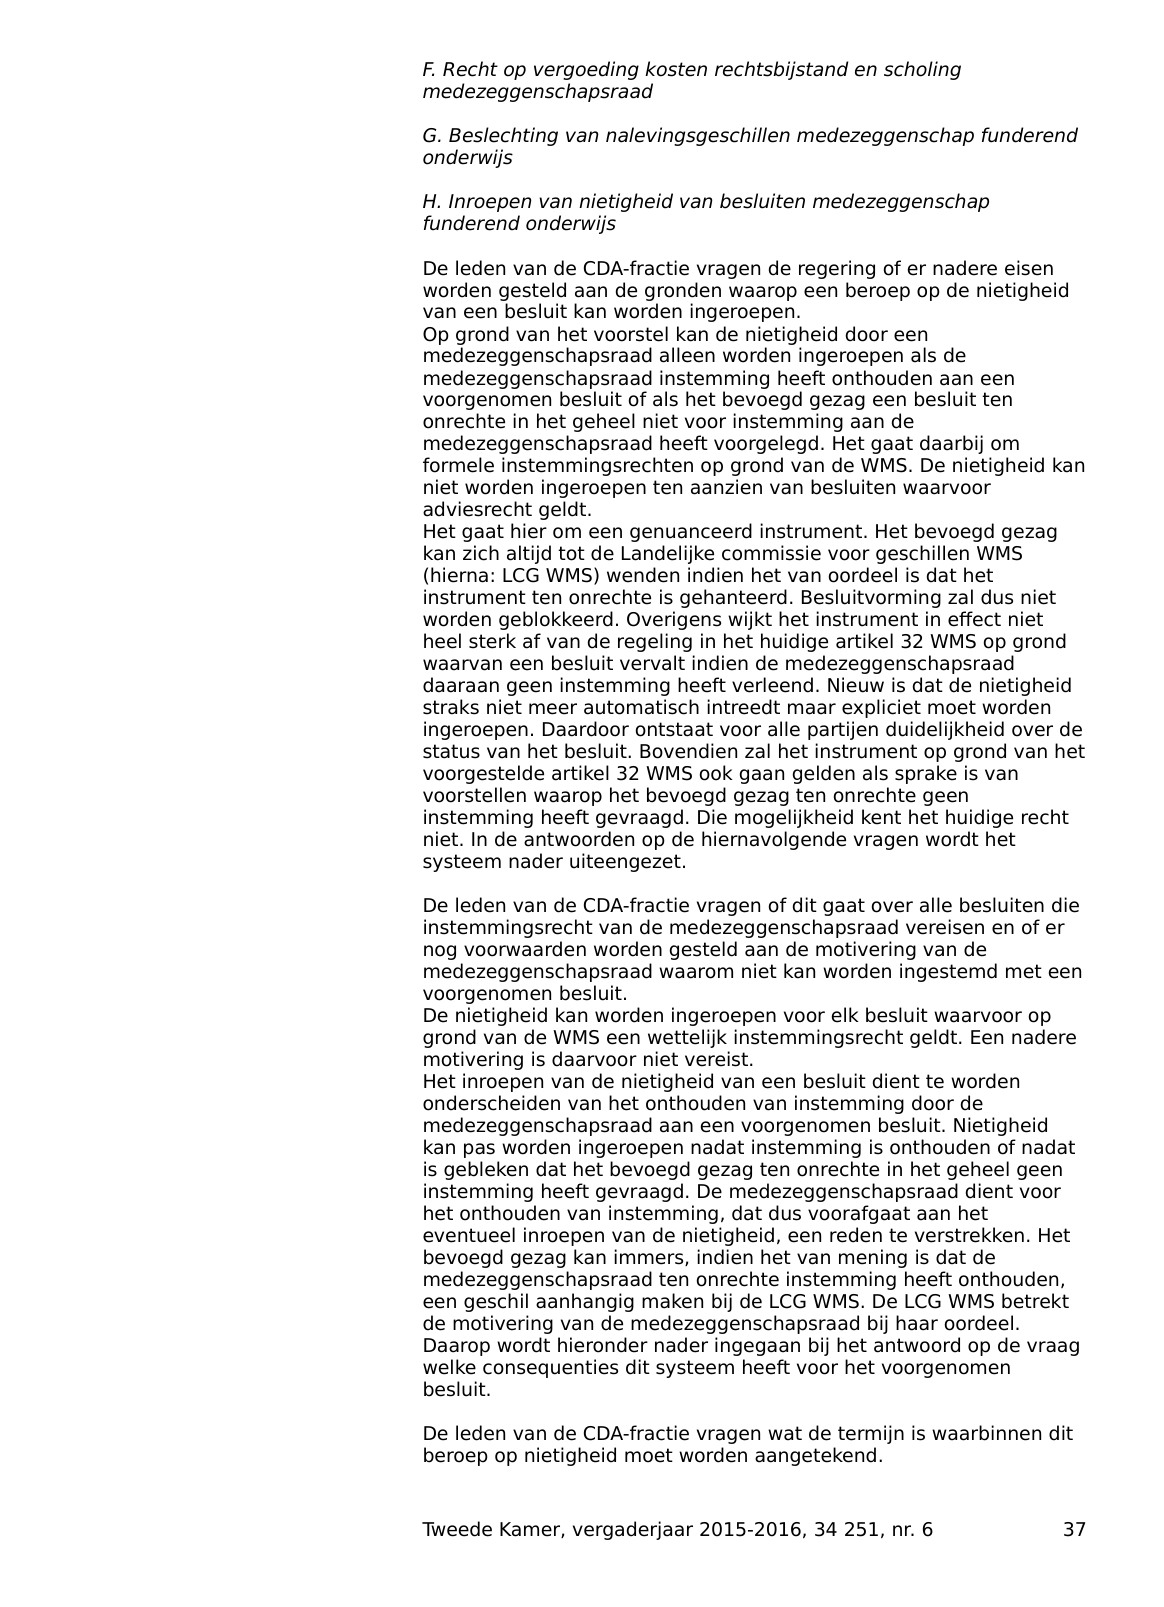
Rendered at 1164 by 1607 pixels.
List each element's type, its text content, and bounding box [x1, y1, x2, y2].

subtitle G. Beslechting van nalevingsgeschillen medezeggenschap funderend onderwijs [422, 125, 1087, 169]
subtitle H. Inroepen van nietigheid van besluiten medezeggenschap funderend onderwijs [422, 191, 1087, 235]
text De leden van de CDA-fractie vragen wat de termijn is waarbinnen dit beroep op nietigheid moet worden aangetekend. [422, 1423, 1087, 1467]
text De leden van de CDA-fractie vragen of dit gaat over alle besluiten die instemmingsrecht van de medezeggenschapsraad vereisen en of er nog voorwaarden worden gesteld aan de motivering van de medezeggenschapsraad waarom niet kan worden ingestemd met een voorgenomen besluit. [422, 895, 1087, 1005]
text Het inroepen van de nietigheid van een besluit dient te worden onderscheiden van het onthouden van instemming door de medezeggenschapsraad aan een voorgenomen besluit. Nietigheid kan pas worden ingeroepen nadat instemming is onthouden of nadat is gebleken dat het bevoegd gezag ten onrechte in het geheel geen instemming heeft gevraagd. De medezeggenschapsraad dient voor het onthouden van instemming, dat dus voorafgaat aan het eventueel inroepen van de nietigheid, een reden te verstrekken. Het bevoegd gezag kan immers, indien het van mening is dat de medezeggenschapsraad ten onrechte instemming heeft onthouden, een geschil aanhangig maken bij de LCG WMS. De LCG WMS betrekt de motivering van de medezeggenschapsraad bij haar oordeel. Daarop wordt hieronder nader ingegaan bij het antwoord op de vraag welke consequenties dit systeem heeft voor het voorgenomen besluit. [422, 1071, 1087, 1401]
text De leden van de CDA-fractie vragen de regering of er nadere eisen worden gesteld aan de gronden waarop een beroep op de nietigheid van een besluit kan worden ingeroepen. [422, 257, 1087, 323]
text Het gaat hier om een genuanceerd instrument. Het bevoegd gezag kan zich altijd tot de Landelijke commissie voor geschillen WMS (hierna: LCG WMS) wenden indien het van oordeel is dat het instrument ten onrechte is gehanteerd. Besluitvorming zal dus niet worden geblokkeerd. Overigens wijkt het instrument in effect niet heel sterk af van de regeling in het huidige artikel 32 WMS op grond waarvan een besluit vervalt indien de medezeggenschapsraad daaraan geen instemming heeft verleend. Nieuw is dat de nietigheid straks niet meer automatisch intreedt maar expliciet moet worden ingeroepen. Daardoor ontstaat voor alle partijen duidelijkheid over de status van het besluit. Bovendien zal het instrument op grond van het voorgestelde artikel 32 WMS ook gaan gelden als sprake is van voorstellen waarop het bevoegd gezag ten onrechte geen instemming heeft gevraagd. Die mogelijkheid kent het huidige recht niet. In de antwoorden op de hiernavolgende vragen wordt het systeem nader uiteengezet. [422, 521, 1087, 873]
text Op grond van het voorstel kan de nietigheid door een medezeggenschapsraad alleen worden ingeroepen als de medezeggenschapsraad instemming heeft onthouden aan een voorgenomen besluit of als het bevoegd gezag een besluit ten onrechte in het geheel niet voor instemming aan de medezeggenschapsraad heeft voorgelegd. Het gaat daarbij om formele instemmingsrechten op grond van de WMS. De nietigheid kan niet worden ingeroepen ten aanzien van besluiten waarvoor adviesrecht geldt. [422, 323, 1087, 521]
text De nietigheid kan worden ingeroepen voor elk besluit waarvoor op grond van de WMS een wettelijk instemmingsrecht geldt. Een nadere motivering is daarvoor niet vereist. [422, 1005, 1087, 1071]
subtitle F. Recht op vergoeding kosten rechtsbijstand en scholing medezeggenschapsraad [422, 59, 1087, 103]
